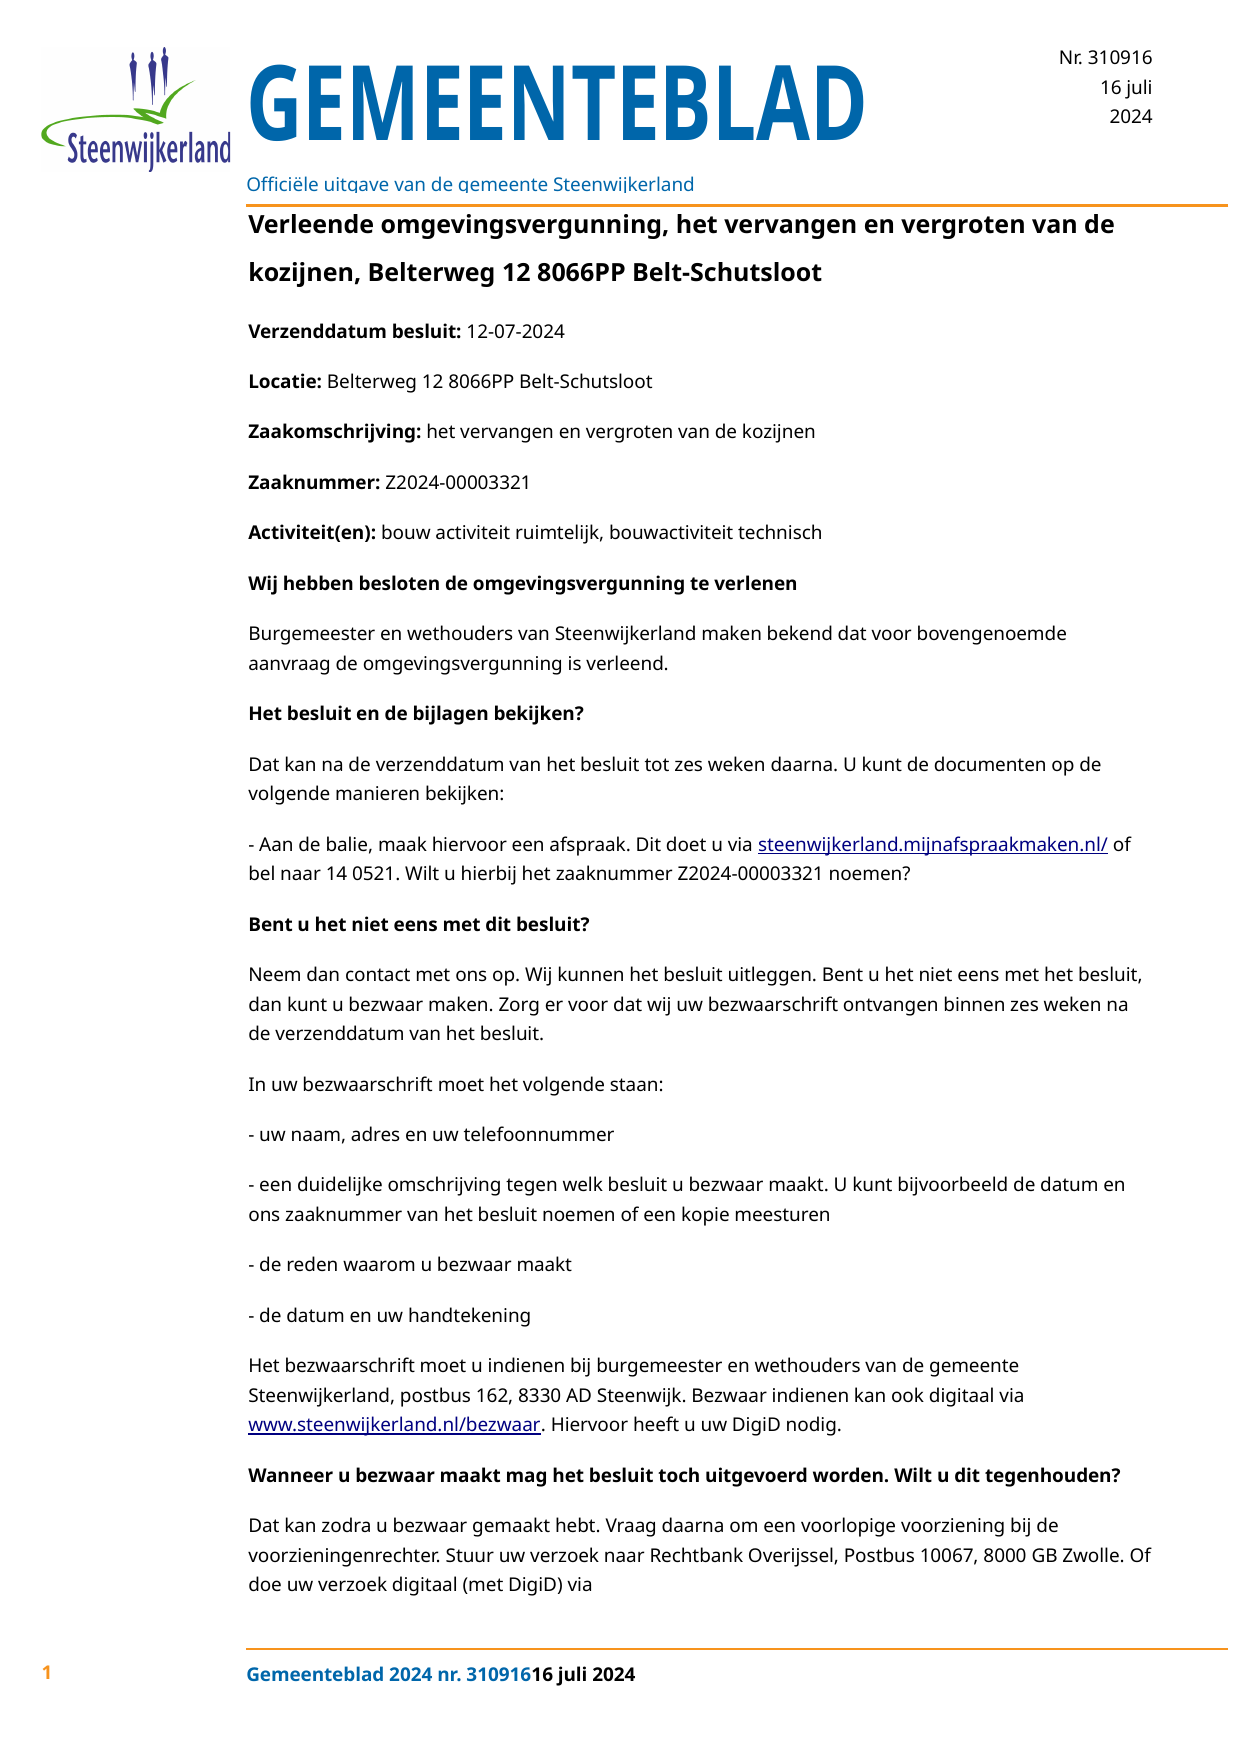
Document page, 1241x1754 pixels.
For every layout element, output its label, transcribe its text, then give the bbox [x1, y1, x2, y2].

text Zaakomschrijving: het vervangen en vergroten van de kozijnen [248, 419, 1152, 444]
text Dat kan zodra u bezwaar gemaakt hebt. Vraag daarna om een voorlopige voorziening bij de voorzieningenrechter. Stuur uw verzoek naar Rechtbank Overijssel, Postbus 10067, 8000 GB Zwolle. Of doe uw verzoek digitaal (met DigiD) via [248, 1512, 1152, 1597]
text - een duidelijke omschrijving tegen welk besluit u bezwaar maakt. U kunt bijvoorbeeld de datum en ons zaaknummer van het besluit noemen of een kopie meesturen [248, 1172, 1152, 1227]
text Verzenddatum besluit: 12-07-2024 [248, 318, 1152, 344]
text Dat kan na de verzenddatum van het besluit tot zes weken daarna. U kunt de documenten op de volgende manieren bekijken: [248, 751, 1152, 806]
text Wanneer u bezwaar maakt mag het besluit toch uitgevoerd worden. Wilt u dit tegenhouden? [248, 1462, 1152, 1488]
text Activiteit(en): bouw activiteit ruimtelijk, bouwactiviteit technisch [248, 519, 1152, 545]
text In uw bezwaarschrift moet het volgende staan: [248, 1071, 1152, 1097]
text - Aan de balie, maak hiervoor een afspraak. Dit doet u via steenwijkerland.mijnafspraakmaken.nl/ of bel naar 14 0521. Wilt u hierbij het zaaknummer Z2024-00003321 noemen? [248, 831, 1152, 886]
text - de reden waarom u bezwaar maakt [248, 1252, 1152, 1277]
text Zaaknummer: Z2024-00003321 [248, 469, 1152, 495]
text - de datum en uw handtekening [248, 1302, 1152, 1328]
text Het besluit en de bijlagen bekijken? [248, 700, 1152, 726]
text Bent u het niet eens met dit besluit? [248, 911, 1152, 937]
text Het bezwaarschrift moet u indienen bij burgemeester en wethouders van de gemeente Steenwijkerland, postbus 162, 8330 AD Steenwijk. Bezwaar indienen kan ook digitaal via www.steenwijkerland.nl/bezwaar. Hiervoor heeft u uw DigiD nodig. [248, 1352, 1152, 1437]
text Locatie: Belterweg 12 8066PP Belt-Schutsloot [248, 368, 1152, 394]
picture [41, 47, 231, 172]
text Burgemeester en wethouders van Steenwijkerland maken bekend dat voor bovengenoemde aanvraag de omgevingsvergunning is verleend. [248, 620, 1152, 676]
text Wij hebben besloten de omgevingsvergunning te verlenen [248, 570, 1152, 596]
text - uw naam, adres en uw telefoonnummer [248, 1121, 1152, 1147]
text Neem dan contact met ons op. Wij kunnen het besluit uitleggen. Bent u het niet eens met het besluit, dan kunt u bezwaar maken. Zorg er voor dat wij uw bezwaarschrift ontvangen binnen zes weken na de verzenddatum van het besluit. [248, 961, 1152, 1046]
text Verleende omgevingsvergunning, het vervangen en vergroten van de kozijnen, Belterweg 12 8066PP Belt-Schutsloot [248, 207, 1152, 288]
